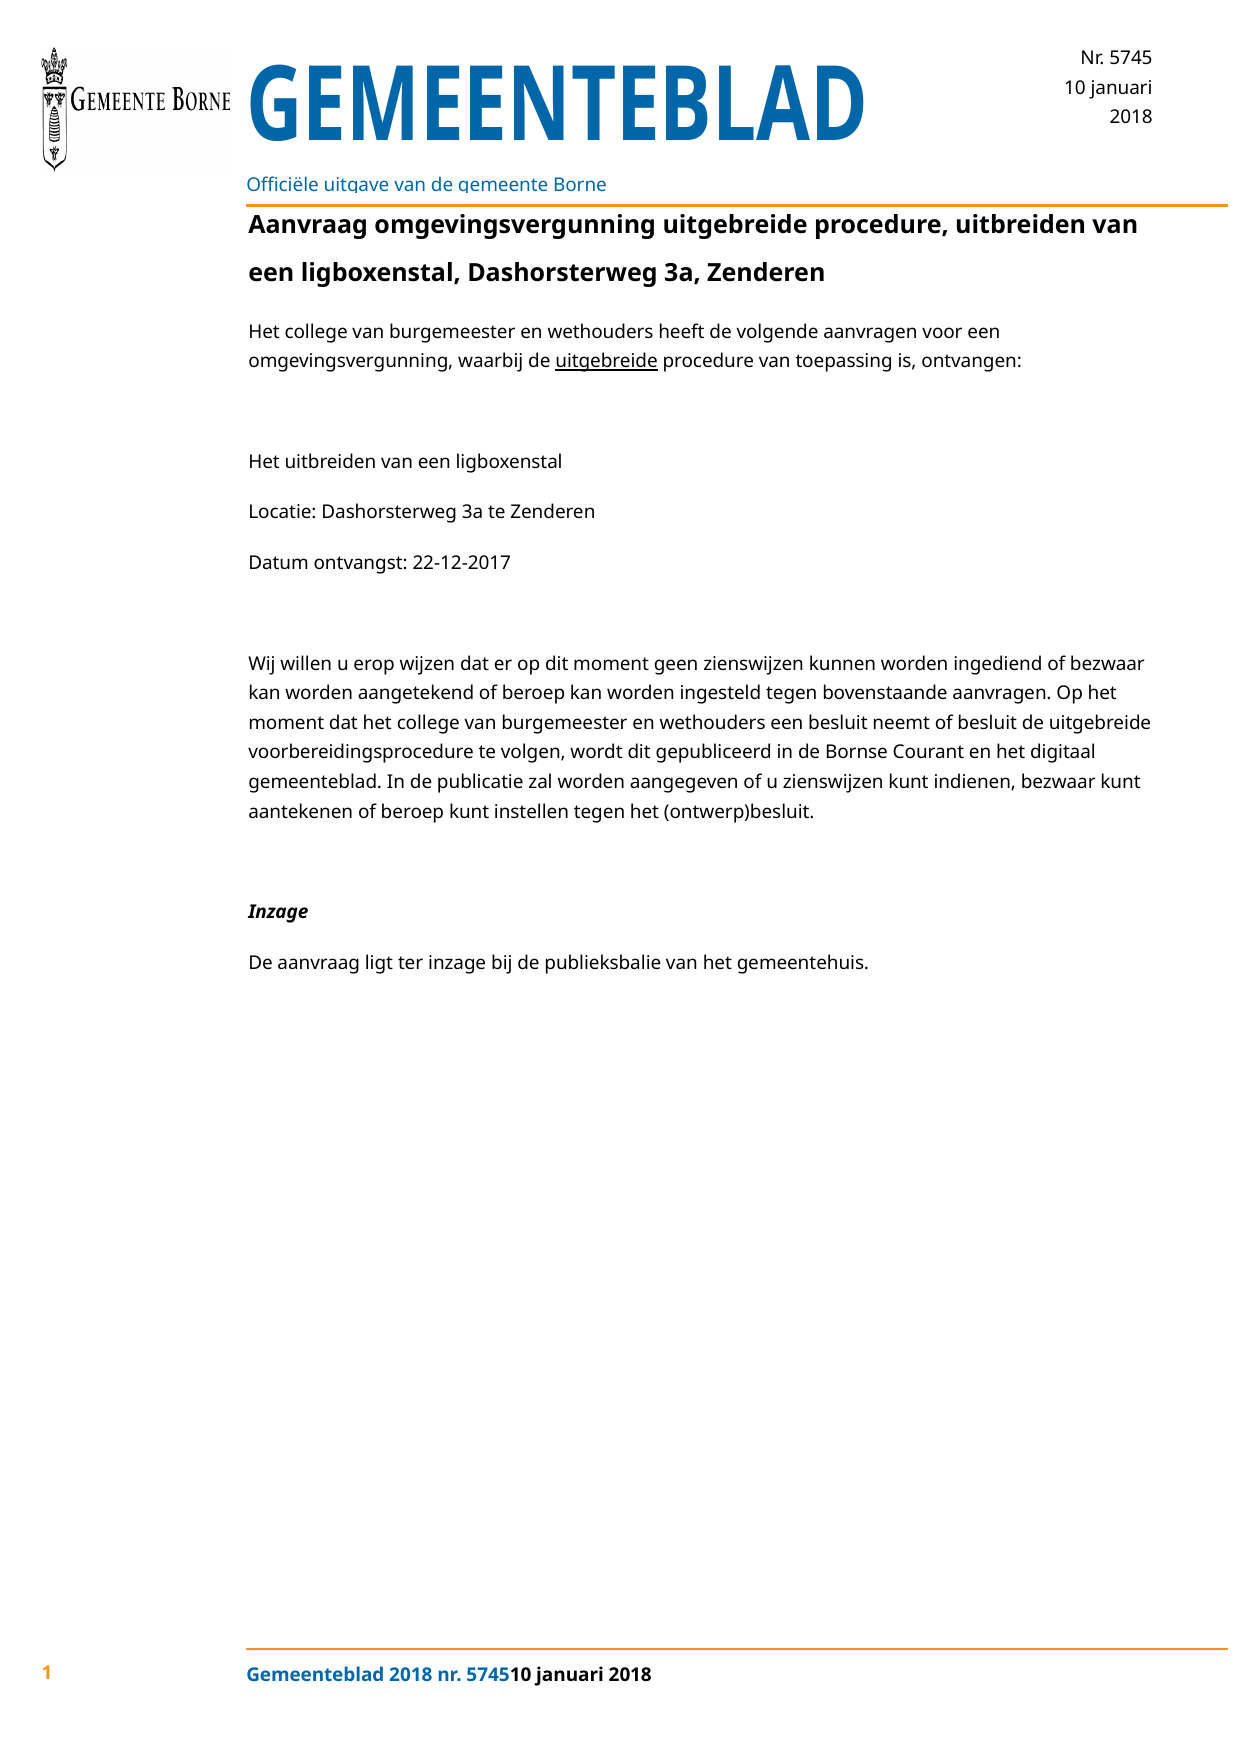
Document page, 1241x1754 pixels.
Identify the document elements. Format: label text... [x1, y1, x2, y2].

text Aanvraag omgevingsvergunning uitgebreide procedure, uitbreiden van een ligboxenstal, Dashorsterweg 3a, Zenderen [248, 207, 1152, 288]
text Het uitbreiden van een ligboxenstal [248, 448, 1152, 474]
picture [41, 47, 231, 172]
text Wij willen u erop wijzen dat er op dit moment geen zienswijzen kunnen worden ingediend of bezwaar kan worden aangetekend of beroep kan worden ingesteld tegen bovenstaande aanvragen. Op het moment dat het college van burgemeester en wethouders een besluit neemt of besluit de uitgebreide voorbereidingsprocedure te volgen, wordt dit gepubliceerd in de Bornse Courant en het digitaal gemeenteblad. In de publicatie zal worden aangegeven of u zienswijzen kunt indienen, bezwaar kunt aantekenen of beroep kunt instellen tegen het (ontwerp)besluit. [248, 650, 1152, 824]
text Locatie: Dashorsterweg 3a te Zenderen [248, 499, 1152, 524]
text Datum ontvangst: 22-12-2017 [248, 549, 1152, 575]
text Het college van burgemeester en wethouders heeft de volgende aanvragen voor een omgevingsvergunning, waarbij de uitgebreide procedure van toepassing is, ontvangen: [248, 318, 1152, 373]
text De aanvraag ligt ter inzage bij de publieksbalie van het gemeentehuis. [248, 949, 1152, 975]
text Inzage [248, 899, 1152, 924]
